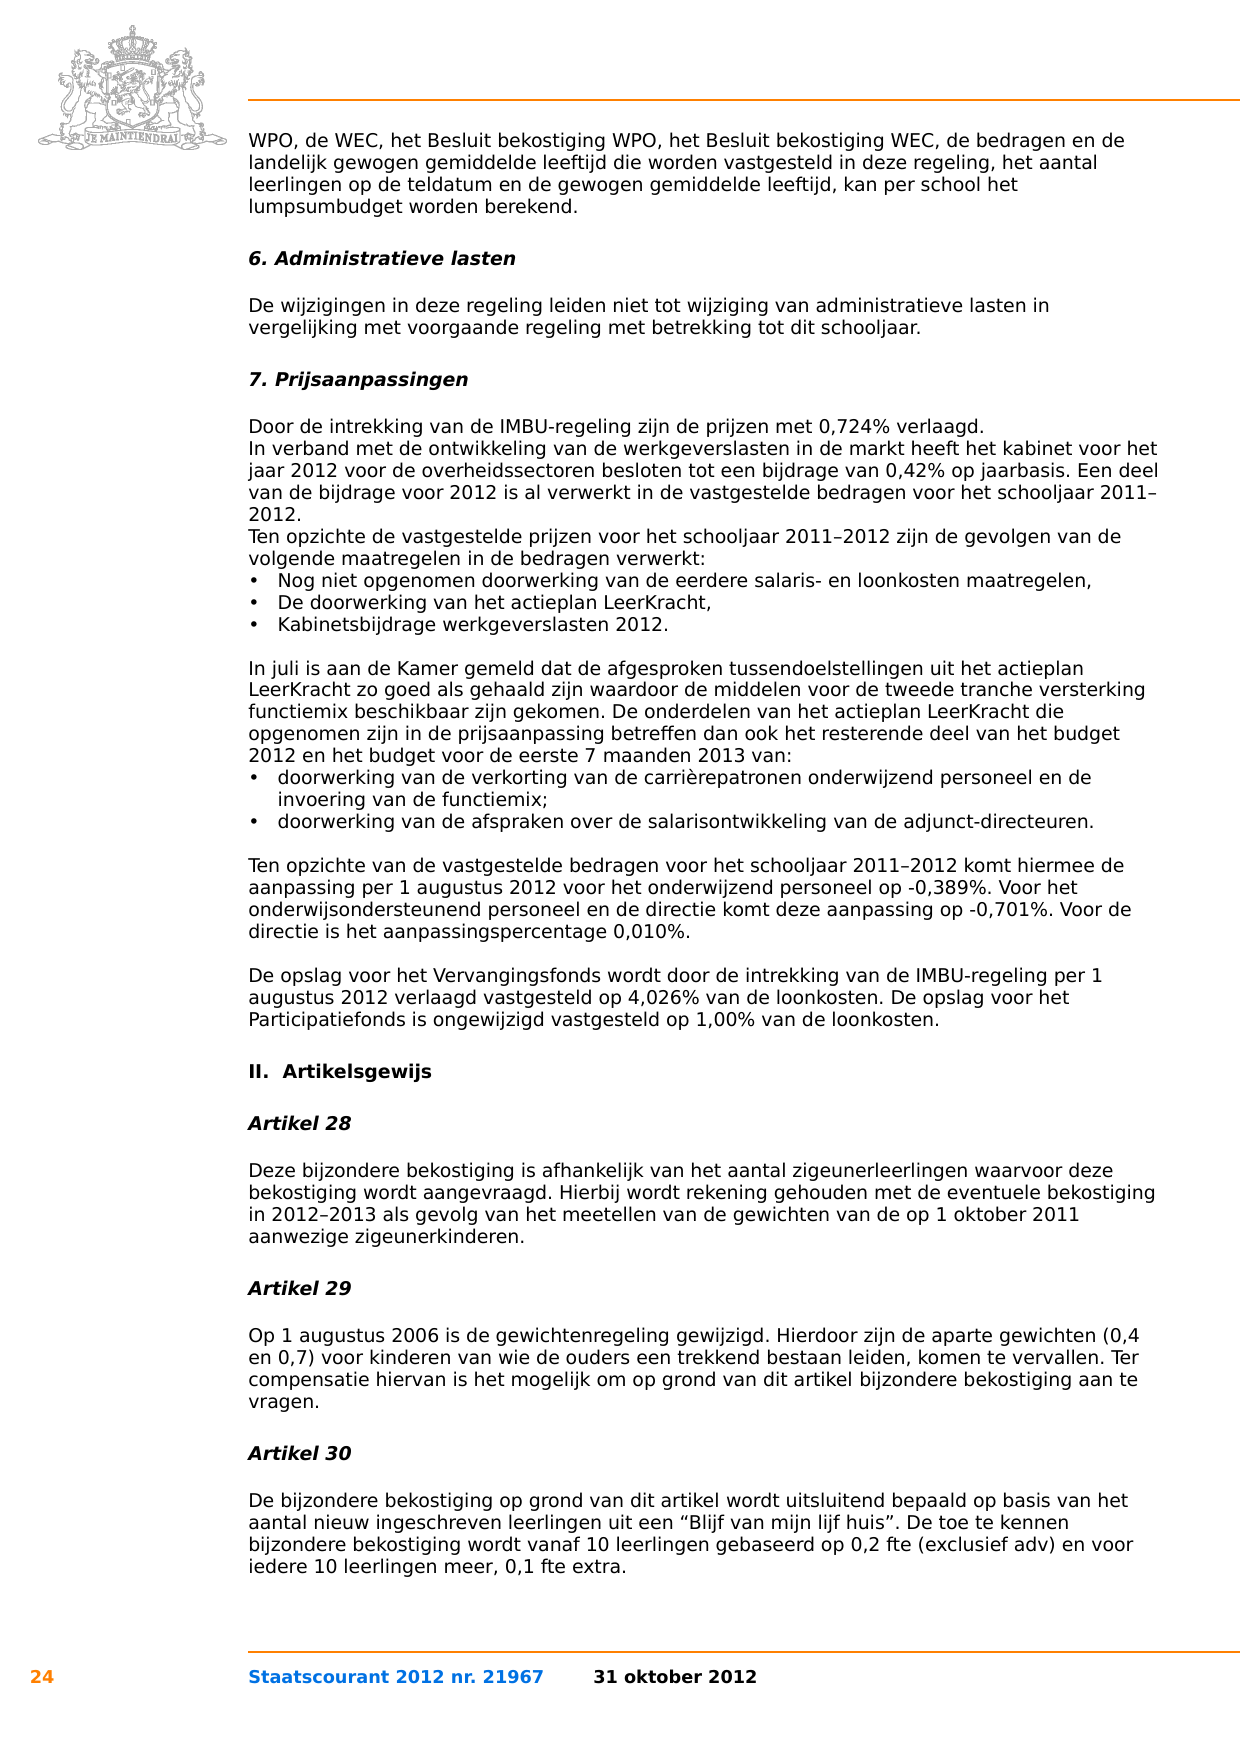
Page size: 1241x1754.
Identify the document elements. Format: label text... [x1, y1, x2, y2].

text De bijzondere bekostiging op grond van dit artikel wordt uitsluitend bepaald op basis van het aantal nieuw ingeschreven leerlingen uit een “Blijf van mijn lijf huis”. De toe te kennen bijzondere bekostiging wordt vanaf 10 leerlingen gebaseerd op 0,2 fte (exclusief adv) en voor iedere 10 leerlingen meer, 0,1 fte extra. [248, 1489, 1163, 1577]
text • De doorwerking van het actieplan LeerKracht, [248, 592, 1163, 613]
text • doorwerking van de verkorting van de carrièrepatronen onderwijzend personeel en de invoering van de functiemix; [248, 767, 1163, 811]
text Ten opzichte van de vastgestelde bedragen voor het schooljaar 2011–2012 komt hiermee de aanpassing per 1 augustus 2012 voor het onderwijzend personeel op -0,389%. Voor het onderwijsondersteunend personeel en de directie komt deze aanpassing op -0,701%. Voor de directie is het aanpassingspercentage 0,010%. [248, 855, 1163, 943]
subtitle Artikel 29 [248, 1278, 1163, 1300]
subtitle 6. Administratieve lasten [248, 248, 1163, 270]
text In juli is aan de Kamer gemeld dat de afgesproken tussendoelstellingen uit het actieplan LeerKracht zo goed als gehaald zijn waardoor de middelen voor de tweede tranche versterking functiemix beschikbaar zijn gekomen. De onderdelen van het actieplan LeerKracht die opgenomen zijn in de prijsaanpassing betreffen dan ook het resterende deel van het budget 2012 en het budget voor de eerste 7 maanden 2013 van: [248, 657, 1163, 767]
text Op 1 augustus 2006 is de gewichtenregeling gewijzigd. Hierdoor zijn de aparte gewichten (0,4 en 0,7) voor kinderen van wie de ouders een trekkend bestaan leiden, komen te vervallen. Ter compensatie hiervan is het mogelijk om op grond van dit artikel bijzondere bekostiging aan te vragen. [248, 1325, 1163, 1413]
subtitle II. Artikelsgewijs [248, 1061, 1163, 1083]
text Deze bijzondere bekostiging is afhankelijk van het aantal zigeunerleerlingen waarvoor deze bekostiging wordt aangevraagd. Hierbij wordt rekening gehouden met de eventuele bekostiging in 2012–2013 als gevolg van het meetellen van de gewichten van de op 1 oktober 2011 aanwezige zigeunerkinderen. [248, 1160, 1163, 1248]
text • doorwerking van de afspraken over de salarisontwikkeling van de adjunct-directeuren. [248, 811, 1163, 833]
subtitle Artikel 28 [248, 1113, 1163, 1135]
text Door de intrekking van de IMBU-regeling zijn de prijzen met 0,724% verlaagd. [248, 416, 1163, 438]
text De opslag voor het Vervangingsfonds wordt door de intrekking van de IMBU-regeling per 1 augustus 2012 verlaagd vastgesteld op 4,026% van de loonkosten. De opslag voor het Participatiefonds is ongewijzigd vastgesteld op 1,00% van de loonkosten. [248, 965, 1163, 1031]
picture [38, 25, 227, 150]
text In verband met de ontwikkeling van de werkgeverslasten in de markt heeft het kabinet voor het jaar 2012 voor de overheidssectoren besloten tot een bijdrage van 0,42% op jaarbasis. Een deel van de bijdrage voor 2012 is al verwerkt in de vastgestelde bedragen voor het schooljaar 2011–2012. [248, 438, 1163, 526]
text • Kabinetsbijdrage werkgeverslasten 2012. [248, 613, 1163, 636]
text • Nog niet opgenomen doorwerking van de eerdere salaris- en loonkosten maatregelen, [248, 569, 1163, 592]
subtitle Artikel 30 [248, 1443, 1163, 1464]
subtitle 7. Prijsaanpassingen [248, 369, 1163, 391]
text De wijzigingen in deze regeling leiden niet tot wijziging van administratieve lasten in vergelijking met voorgaande regeling met betrekking tot dit schooljaar. [248, 295, 1163, 339]
text WPO, de WEC, het Besluit bekostiging WPO, het Besluit bekostiging WEC, de bedragen en de landelijk gewogen gemiddelde leeftijd die worden vastgesteld in deze regeling, het aantal leerlingen op de teldatum en de gewogen gemiddelde leeftijd, kan per school het lumpsumbudget worden berekend. [248, 130, 1163, 218]
text Ten opzichte de vastgestelde prijzen voor het schooljaar 2011–2012 zijn de gevolgen van de volgende maatregelen in de bedragen verwerkt: [248, 526, 1163, 569]
